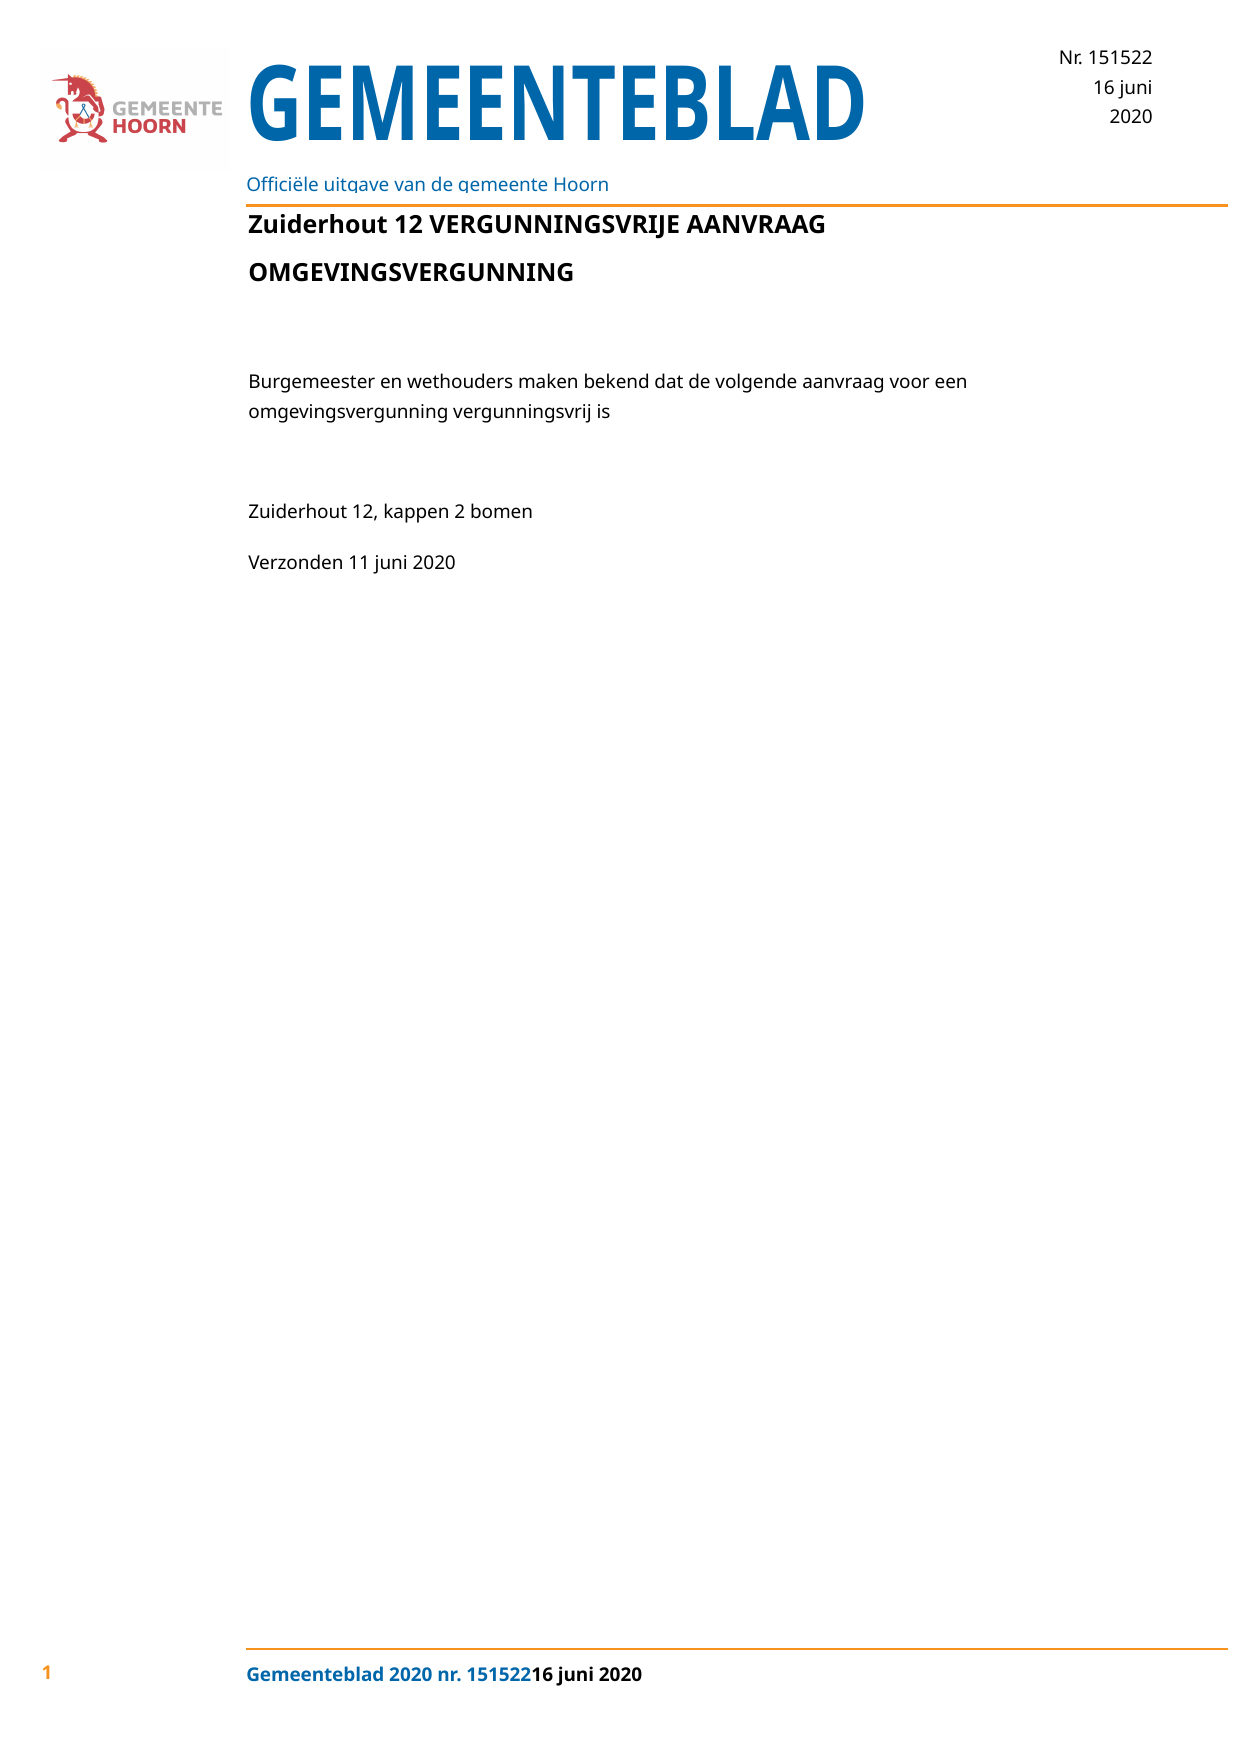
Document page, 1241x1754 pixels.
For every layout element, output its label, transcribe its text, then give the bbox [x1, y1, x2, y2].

text Zuiderhout 12, kappen 2 bomen [248, 499, 1152, 524]
text Burgemeester en wethouders maken bekend dat de volgende aanvraag voor een omgevingsvergunning vergunningsvrij is [248, 368, 1152, 424]
text Verzonden 11 juni 2020 [248, 549, 1152, 575]
picture [41, 47, 231, 172]
text Zuiderhout 12 VERGUNNINGSVRIJE AANVRAAG OMGEVINGSVERGUNNING [248, 207, 1152, 288]
